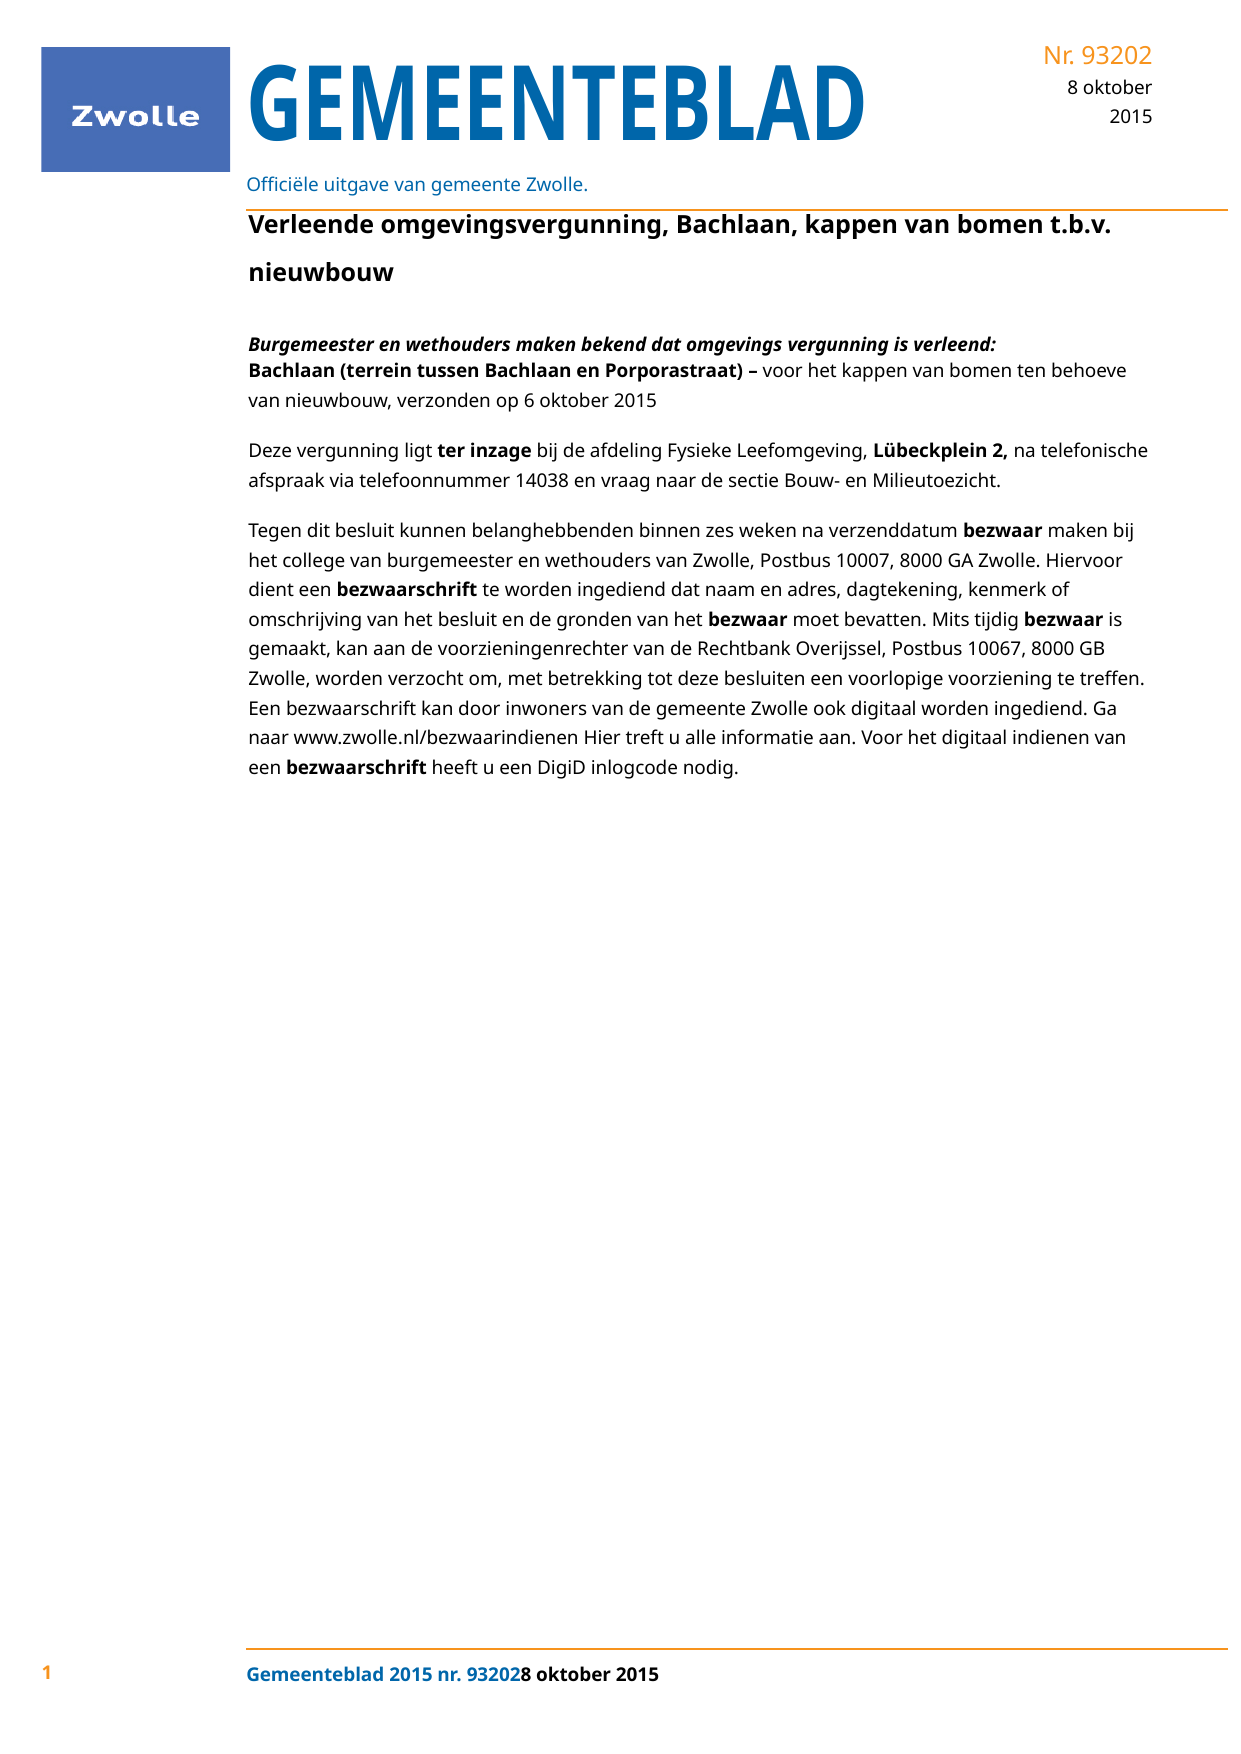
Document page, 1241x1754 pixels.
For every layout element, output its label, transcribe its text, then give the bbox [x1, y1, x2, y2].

text Verleende omgevingsvergunning, Bachlaan, kappen van bomen t.b.v. nieuwbouw [248, 211, 1152, 288]
text Deze vergunning ligt ter inzage bij de afdeling Fysieke Leefomgeving, Lübeckplein 2, na telefonische afspraak via telefoonnummer 14038 en vraag naar de sectie Bouw- en Milieutoezicht. [248, 437, 1152, 492]
text Burgemeester en wethouders maken bekend dat omgevings vergunning is verleend: [248, 331, 1152, 357]
text Tegen dit besluit kunnen belanghebbenden binnen zes weken na verzenddatum bezwaar maken bij het college van burgemeester en wethouders van Zwolle, Postbus 10007, 8000 GA Zwolle. Hiervoor dient een bezwaarschrift te worden ingediend dat naam en adres, dagtekening, kenmerk of omschrijving van het besluit en de gronden van het bezwaar moet bevatten. Mits tijdig bezwaar is gemaakt, kan aan de voorzieningenrechter van de Rechtbank Overijssel, Postbus 10067, 8000 GB Zwolle, worden verzocht om, met betrekking tot deze besluiten een voorlopige voorziening te treffen. Een bezwaarschrift kan door inwoners van de gemeente Zwolle ook digitaal worden ingediend. Ga naar www.zwolle.nl/bezwaarindienen Hier treft u alle informatie aan. Voor het digitaal indienen van een bezwaarschrift heeft u een DigiD inlogcode nodig. [248, 517, 1152, 779]
text Bachlaan (terrein tussen Bachlaan en Porporastraat) – voor het kappen van bomen ten behoeve van nieuwbouw, verzonden op 6 oktober 2015 [248, 357, 1152, 412]
picture [41, 47, 231, 172]
